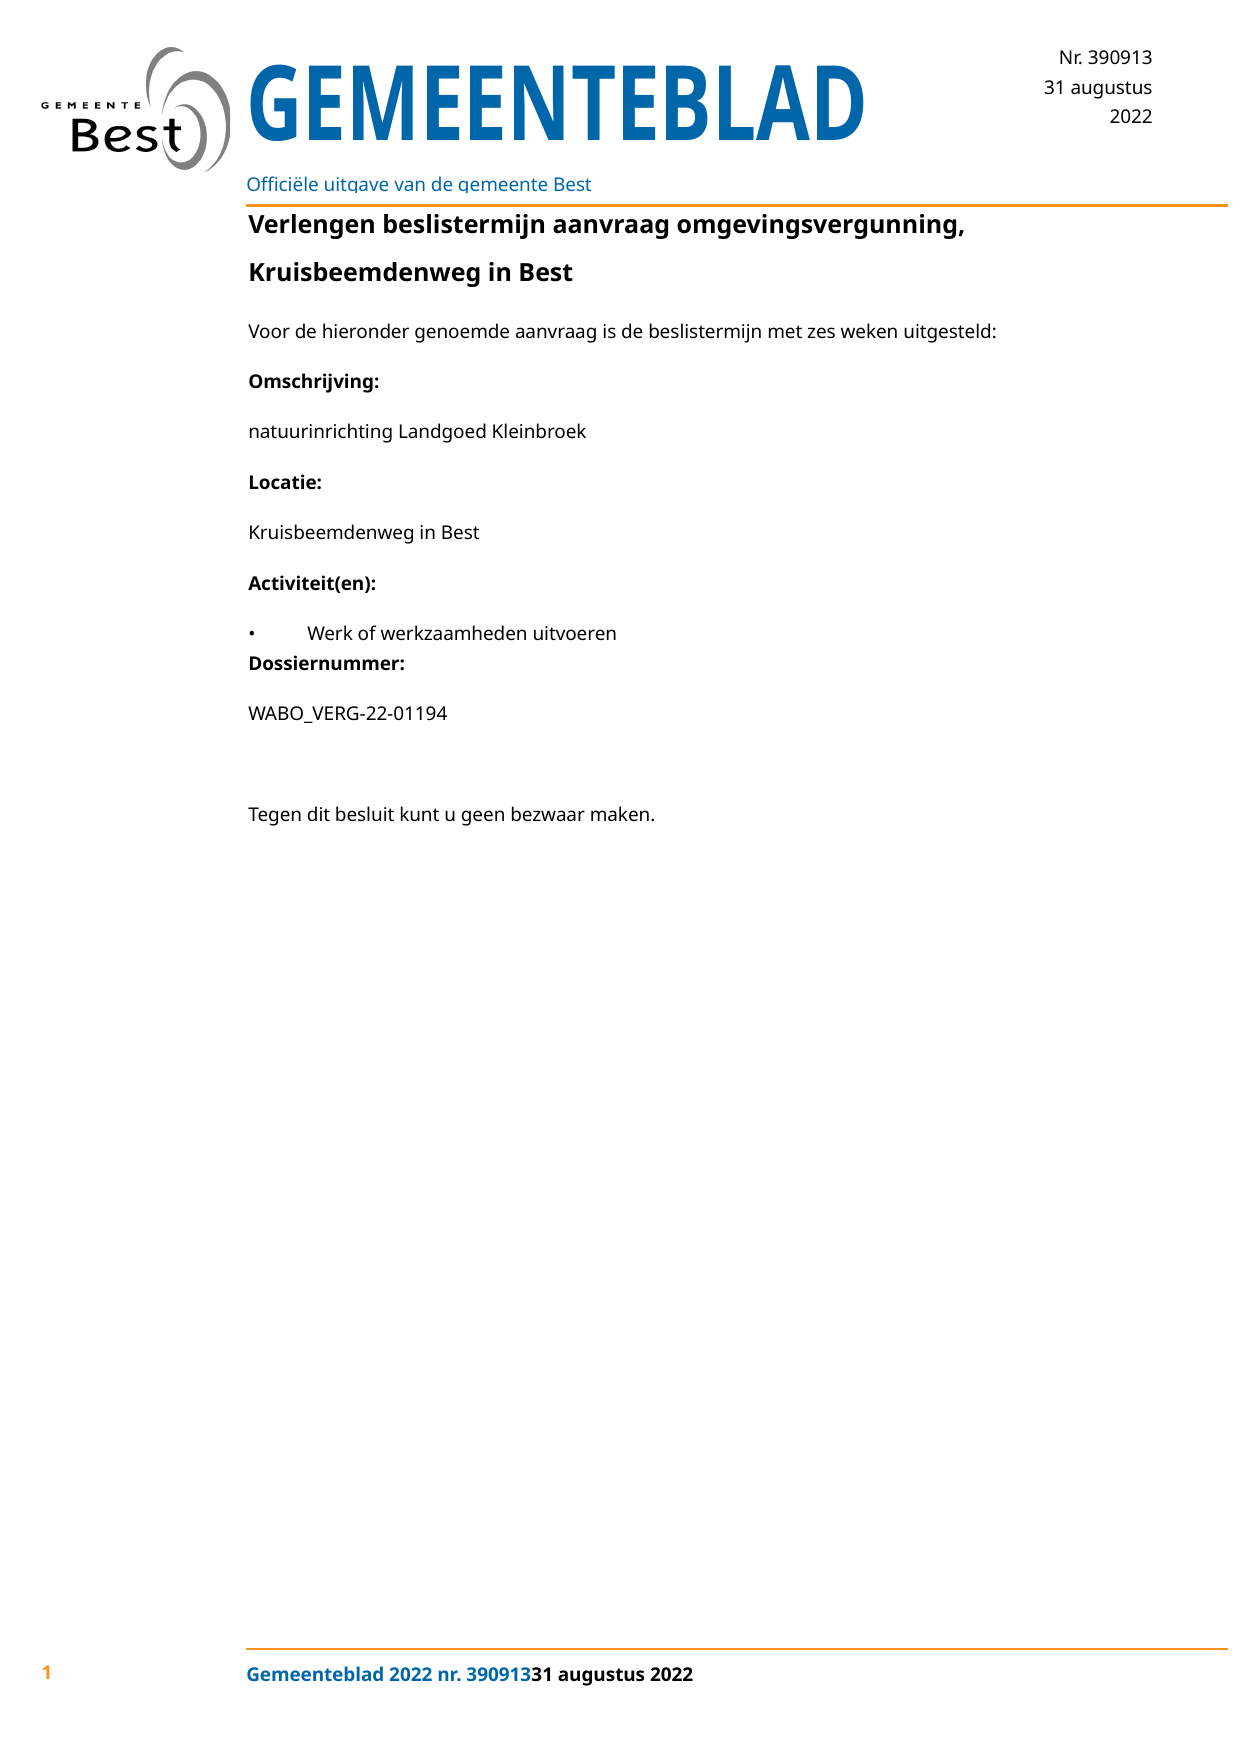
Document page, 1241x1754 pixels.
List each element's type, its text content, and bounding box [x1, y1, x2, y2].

text Dossiernummer: [248, 650, 1152, 676]
text Omschrijving: [248, 368, 1152, 394]
text WABO_VERG-22-01194 [248, 700, 1152, 726]
list Werk of werkzaamheden uitvoeren [248, 620, 1152, 646]
text Locatie: [248, 469, 1152, 495]
text Kruisbeemdenweg in Best [248, 519, 1152, 545]
text Tegen dit besluit kunt u geen bezwaar maken. [248, 801, 1152, 827]
text Activiteit(en): [248, 570, 1152, 596]
text Voor de hieronder genoemde aanvraag is de beslistermijn met zes weken uitgesteld: [248, 318, 1152, 344]
text Verlengen beslistermijn aanvraag omgevingsvergunning, Kruisbeemdenweg in Best [248, 207, 1152, 288]
picture [41, 47, 231, 172]
text natuurinrichting Landgoed Kleinbroek [248, 419, 1152, 444]
